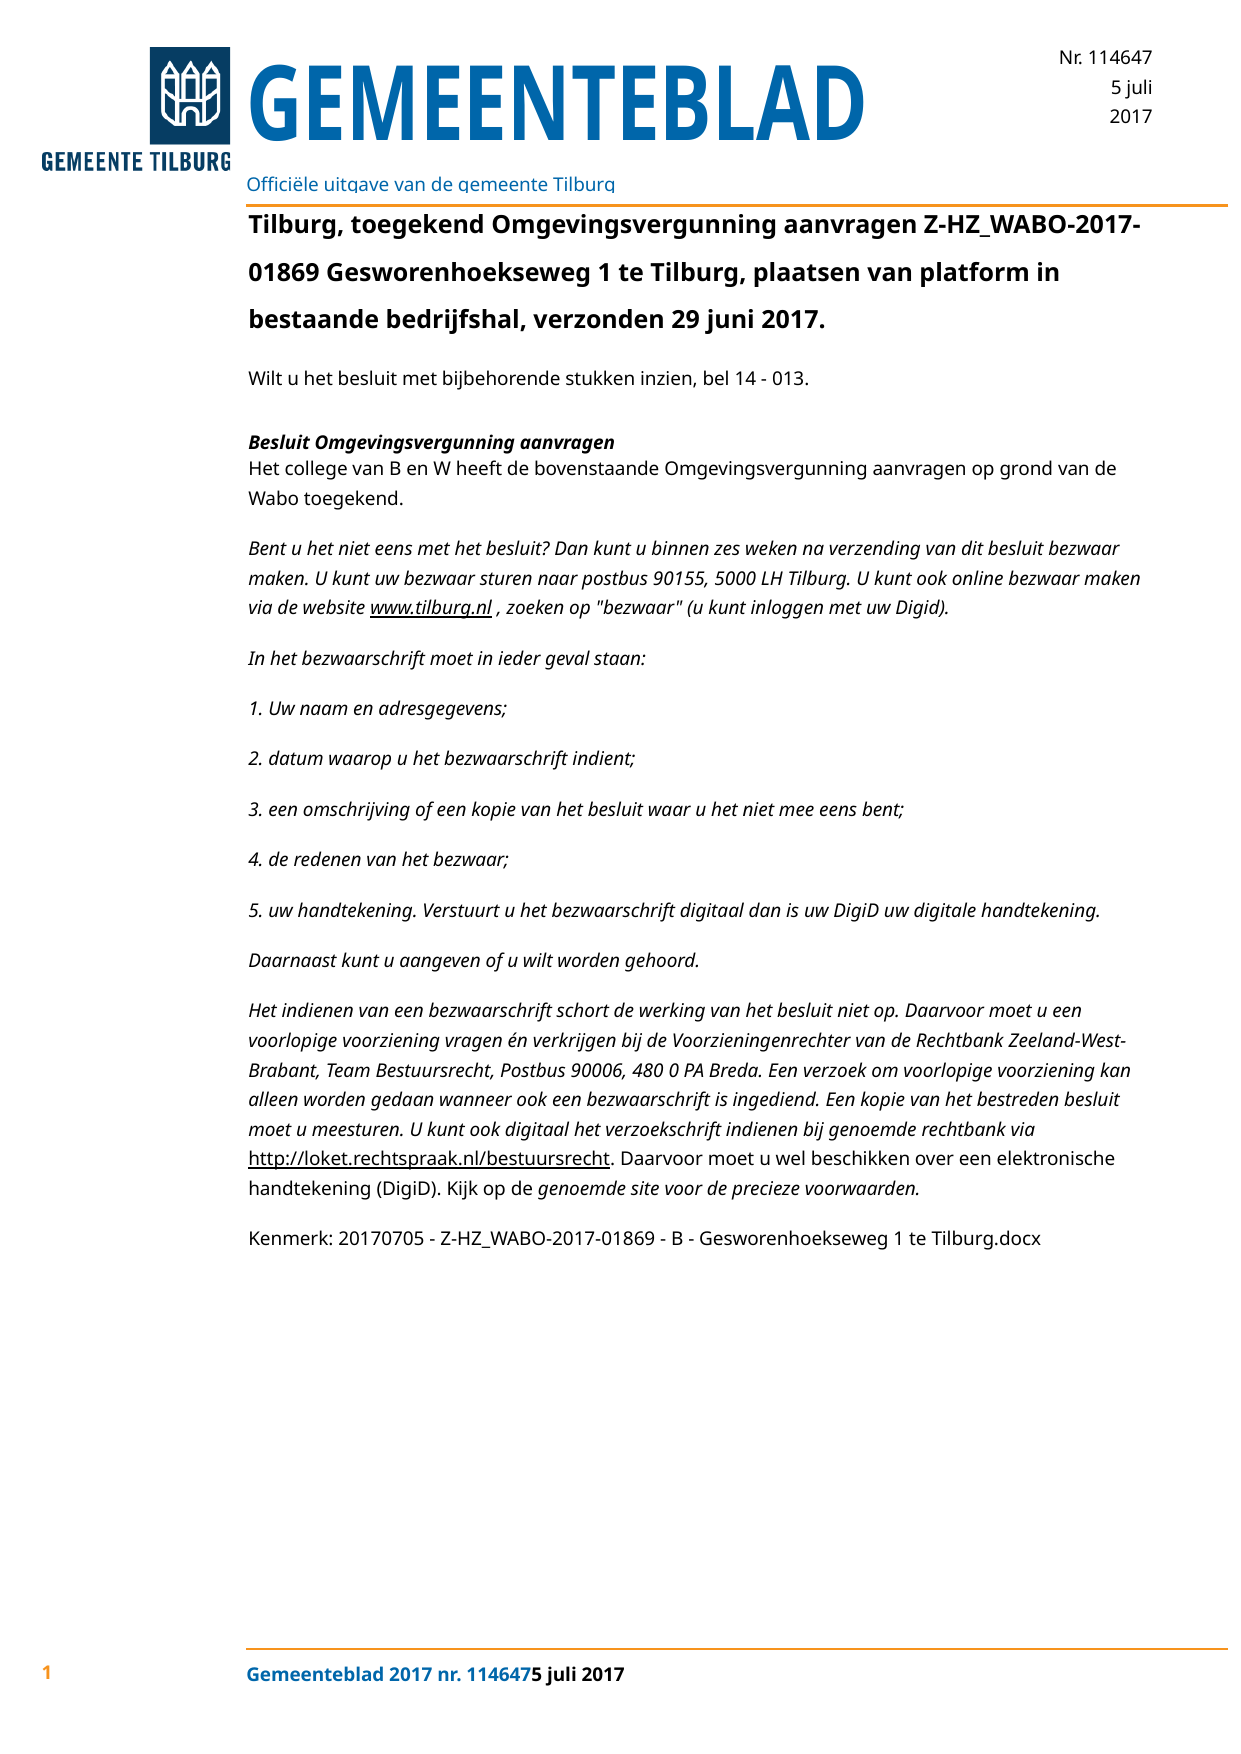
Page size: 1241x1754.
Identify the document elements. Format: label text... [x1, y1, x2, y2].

text Bent u het niet eens met het besluit? Dan kunt u binnen zes weken na verzending van dit besluit bezwaar maken. U kunt uw bezwaar sturen naar postbus 90155, 5000 LH Tilburg. U kunt ook online bezwaar maken via de website www.tilburg.nl , zoeken op "bezwaar" (u kunt inloggen met uw Digid). [248, 535, 1152, 620]
text Kenmerk: 20170705 - Z-HZ_WABO-2017-01869 - B - Gesworenhoekseweg 1 te Tilburg.docx [248, 1226, 1152, 1251]
text Daarnaast kunt u aangeven of u wilt worden gehoord. [248, 947, 1152, 973]
text Besluit Omgevingsvergunning aanvragen [248, 429, 1152, 455]
text Het indienen van een bezwaarschrift schort de werking van het besluit niet op. Daarvoor moet u een voorlopige voorziening vragen én verkrijgen bij de Voorzieningenrechter van de Rechtbank Zeeland-West-Brabant, Team Bestuursrecht, Postbus 90006, 480 0 PA Breda. Een verzoek om voorlopige voorziening kan alleen worden gedaan wanneer ook een bezwaarschrift is ingediend. Een kopie van het bestreden besluit moet u meesturen. U kunt ook digitaal het verzoekschrift indienen bij genoemde rechtbank via http://loket.rechtspraak.nl/bestuursrecht. Daarvoor moet u wel beschikken over een elektronische handtekening (DigiD). Kijk op de genoemde site voor de precieze voorwaarden. [248, 998, 1152, 1201]
picture [41, 47, 231, 172]
text Het college van B en W heeft de bovenstaande Omgevingsvergunning aanvragen op grond van de Wabo toegekend. [248, 455, 1152, 511]
text 3. een omschrijving of een kopie van het besluit waar u het niet mee eens bent; [248, 796, 1152, 822]
text 4. de redenen van het bezwaar; [248, 846, 1152, 872]
text In het bezwaarschrift moet in ieder geval staan: [248, 645, 1152, 671]
text Tilburg, toegekend Omgevingsvergunning aanvragen Z-HZ_WABO-2017-01869 Gesworenhoekseweg 1 te Tilburg, plaatsen van platform in bestaande bedrijfshal, verzonden 29 juni 2017. [248, 207, 1152, 336]
text Wilt u het besluit met bijbehorende stukken inzien, bel 14 - 013. [248, 366, 1152, 391]
text 1. Uw naam en adresgegevens; [248, 695, 1152, 721]
text 2. datum waarop u het bezwaarschrift indient; [248, 746, 1152, 771]
text 5. uw handtekening. Verstuurt u het bezwaarschrift digitaal dan is uw DigiD uw digitale handtekening. [248, 897, 1152, 923]
